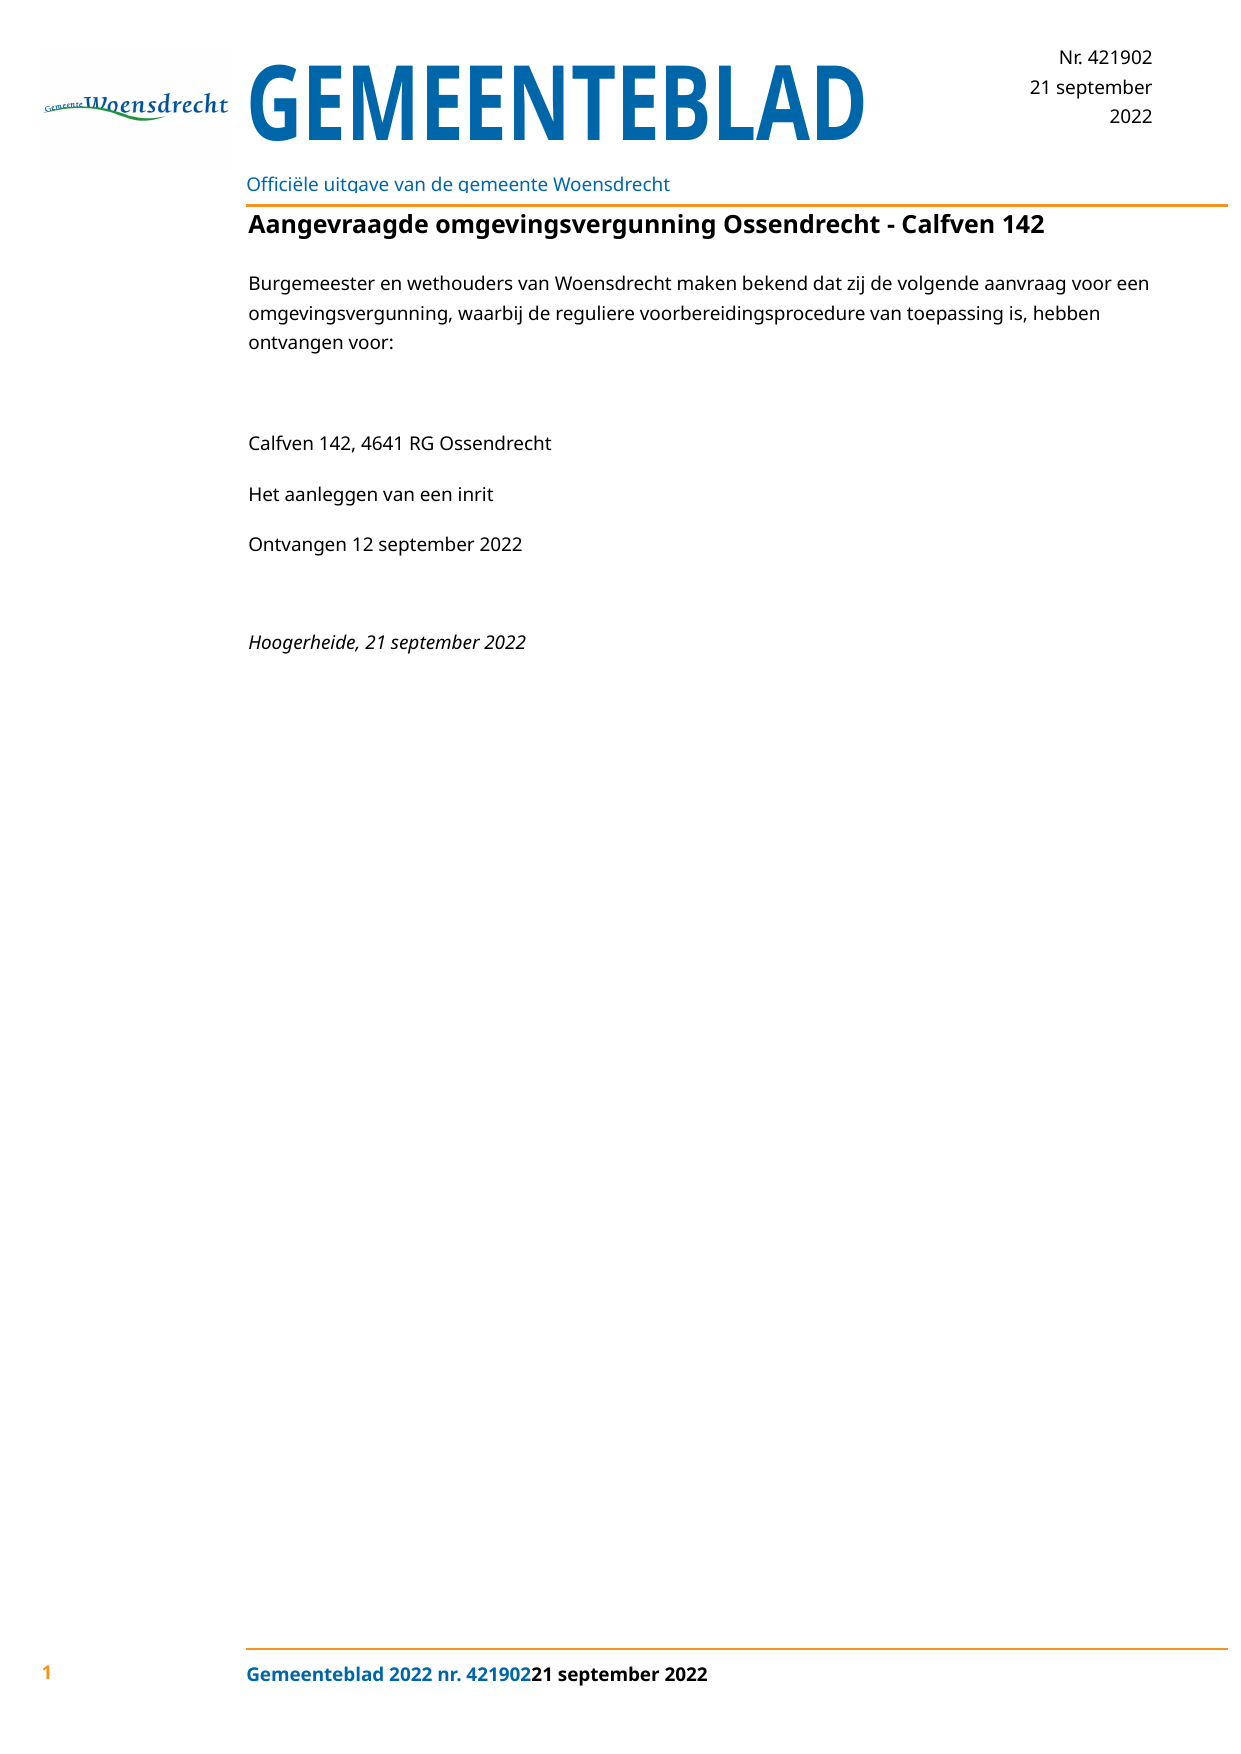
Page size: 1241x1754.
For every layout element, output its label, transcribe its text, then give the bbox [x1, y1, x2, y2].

text Het aanleggen van een inrit [248, 481, 1152, 506]
text Burgemeester en wethouders van Woensdrecht maken bekend dat zij de volgende aanvraag voor een omgevingsvergunning, waarbij de reguliere voorbereidingsprocedure van toepassing is, hebben ontvangen voor: [248, 270, 1152, 355]
text Calfven 142, 4641 RG Ossendrecht [248, 430, 1152, 456]
text Aangevraagde omgevingsvergunning Ossendrecht - Calfven 142 [248, 207, 1152, 241]
picture [41, 47, 231, 172]
text Ontvangen 12 september 2022 [248, 531, 1152, 557]
text Hoogerheide, 21 september 2022 [248, 629, 1152, 655]
